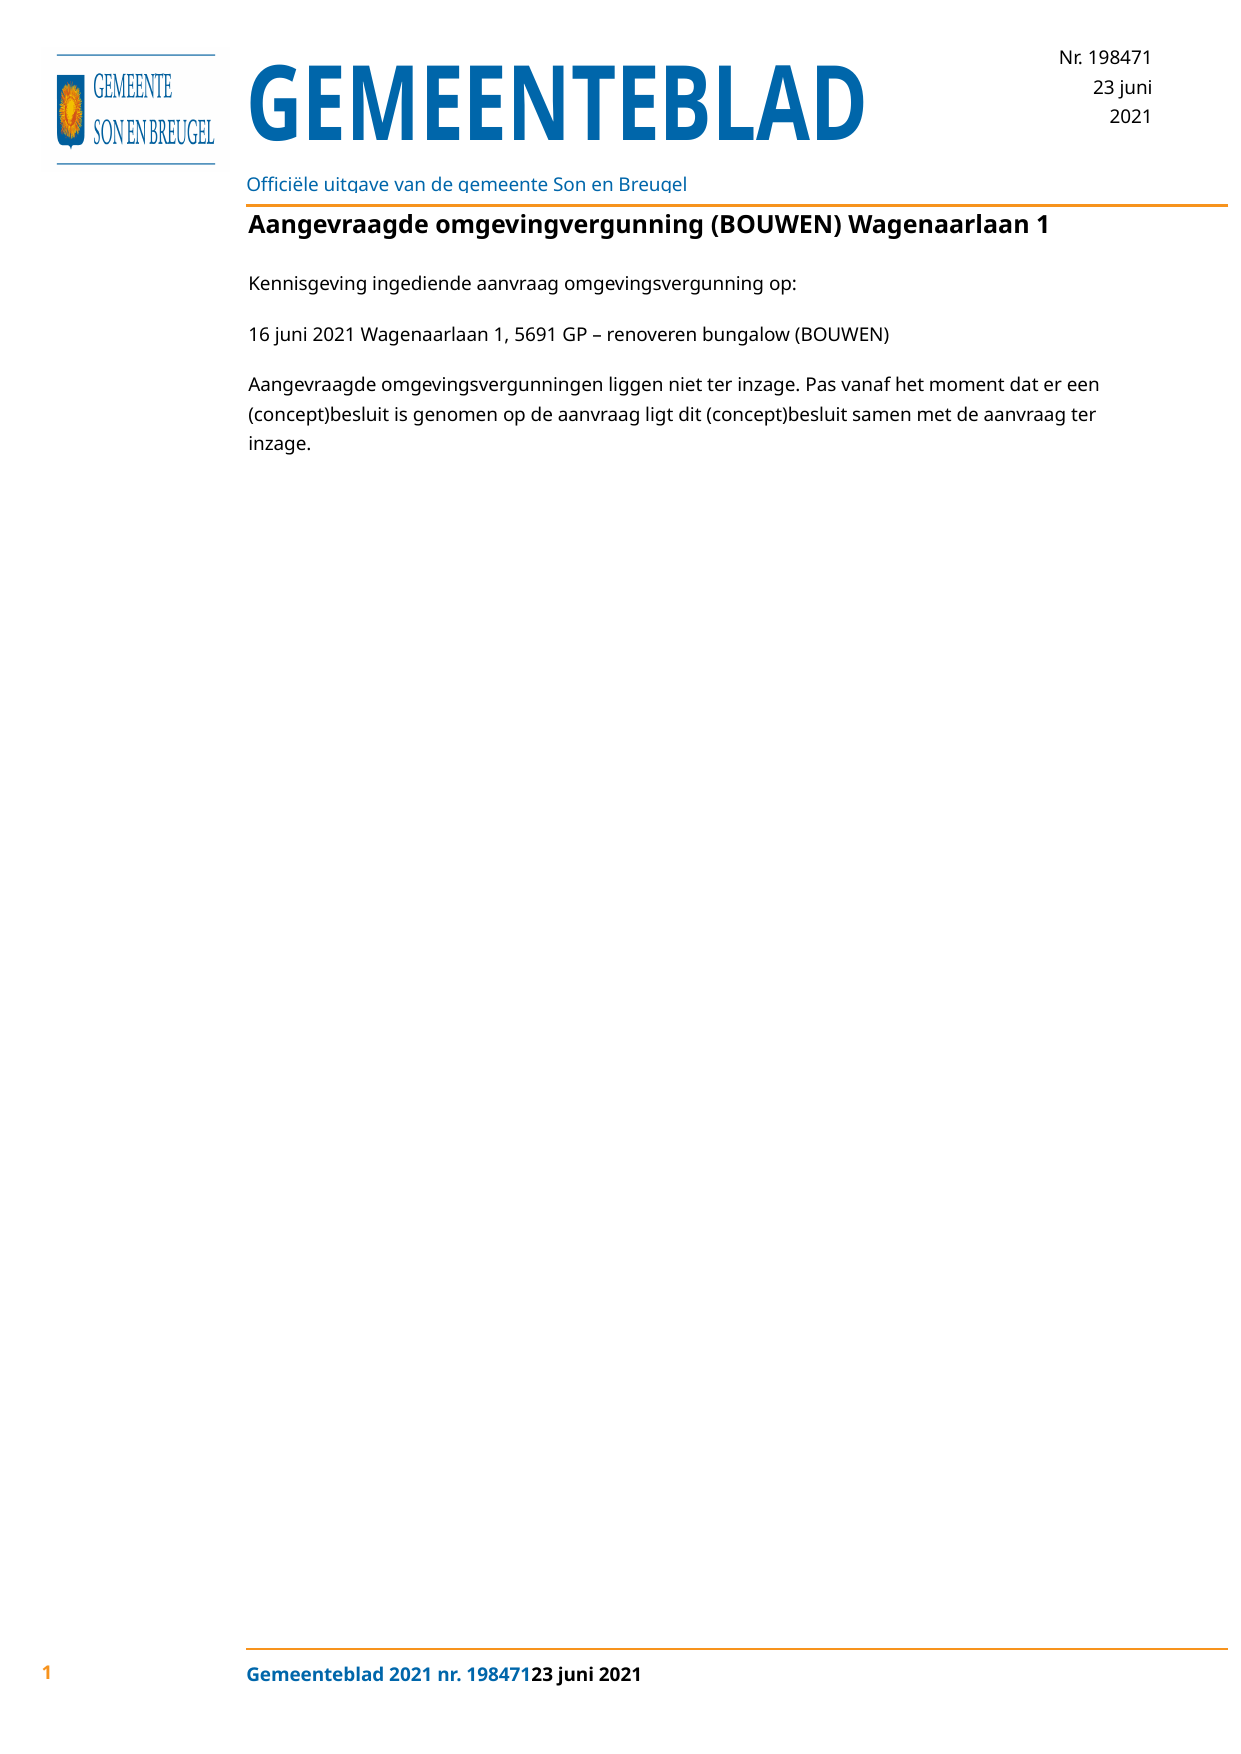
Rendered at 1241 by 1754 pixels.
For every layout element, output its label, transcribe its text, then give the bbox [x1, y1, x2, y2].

text Aangevraagde omgevingvergunning (BOUWEN) Wagenaarlaan 1 [248, 207, 1152, 241]
text Kennisgeving ingediende aanvraag omgevingsvergunning op: [248, 270, 1152, 296]
text Aangevraagde omgevingsvergunningen liggen niet ter inzage. Pas vanaf het moment dat er een (concept)besluit is genomen op de aanvraag ligt dit (concept)besluit samen met de aanvraag ter inzage. [248, 371, 1152, 456]
text 16 juni 2021 Wagenaarlaan 1, 5691 GP – renoveren bungalow (BOUWEN) [248, 321, 1152, 346]
picture [41, 47, 231, 172]
